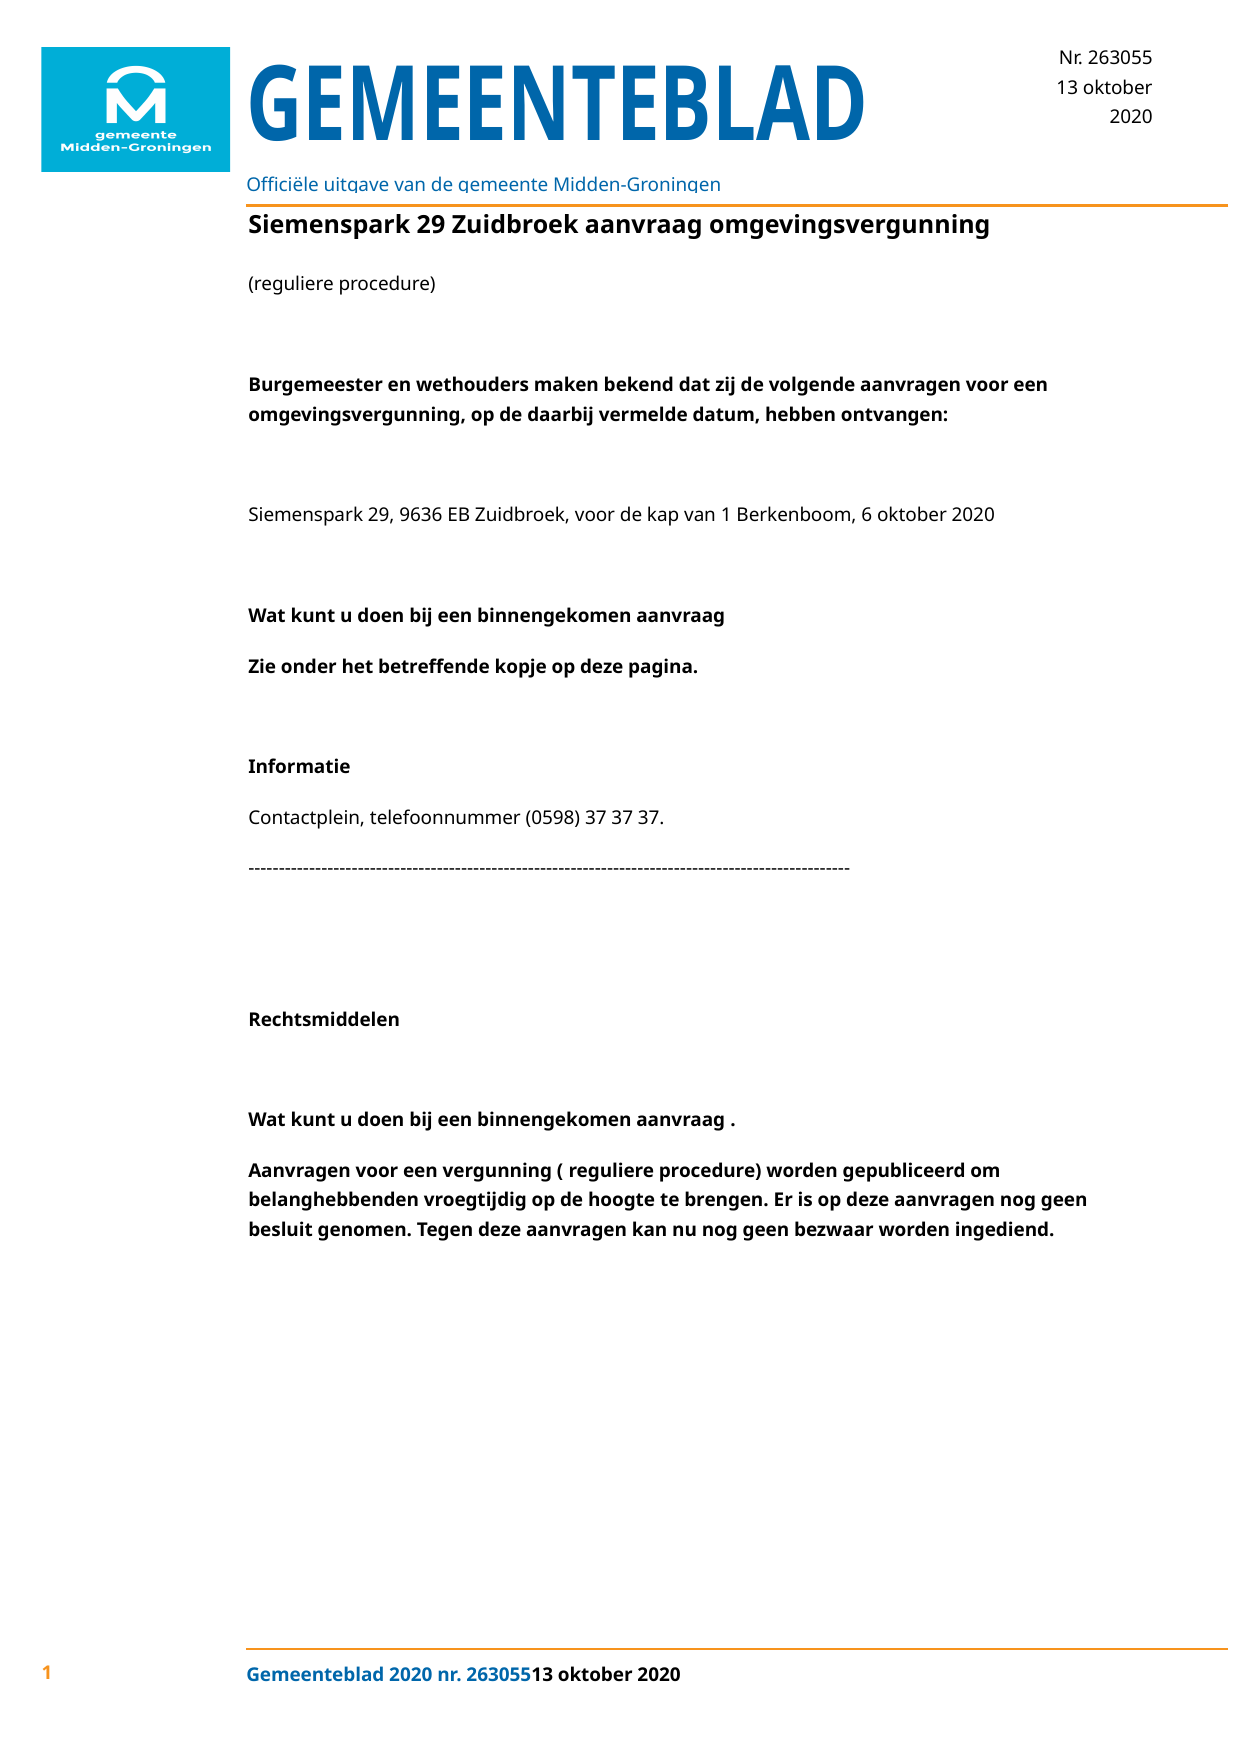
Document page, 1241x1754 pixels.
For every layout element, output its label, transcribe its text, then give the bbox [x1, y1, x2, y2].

text Contactplein, telefoonnummer (0598) 37 37 37. [248, 804, 1152, 830]
text Wat kunt u doen bij een binnengekomen aanvraag . [248, 1107, 1152, 1132]
text Siemenspark 29, 9636 EB Zuidbroek, voor de kap van 1 Berkenboom, 6 oktober 2020 [248, 502, 1152, 527]
text Burgemeester en wethouders maken bekend dat zij de volgende aanvragen voor een omgevingsvergunning, op de daarbij vermelde datum, hebben ontvangen: [248, 371, 1152, 426]
picture [184, 146, 190, 153]
text Zie onder het betreffende kopje op deze pagina. [248, 653, 1152, 678]
picture [107, 89, 165, 122]
text Aanvragen voor een vergunning ( reguliere procedure) worden gepubliceerd om belanghebbenden vroegtijdig op de hoogte te brengen. Er is op deze aanvragen nog geen besluit genomen. Tegen deze aanvragen kan nu nog geen bezwaar worden ingediend. [248, 1157, 1152, 1242]
text --------------------------------------------------------------------------------------------------- [248, 854, 1152, 880]
text Wat kunt u doen bij een binnengekomen aanvraag [248, 602, 1152, 628]
text Rechtsmiddelen [248, 1006, 1152, 1031]
picture [108, 66, 164, 82]
text Informatie [248, 754, 1152, 779]
text Siemenspark 29 Zuidbroek aanvraag omgevingsvergunning [248, 207, 1152, 241]
text (reguliere procedure) [248, 270, 1152, 296]
